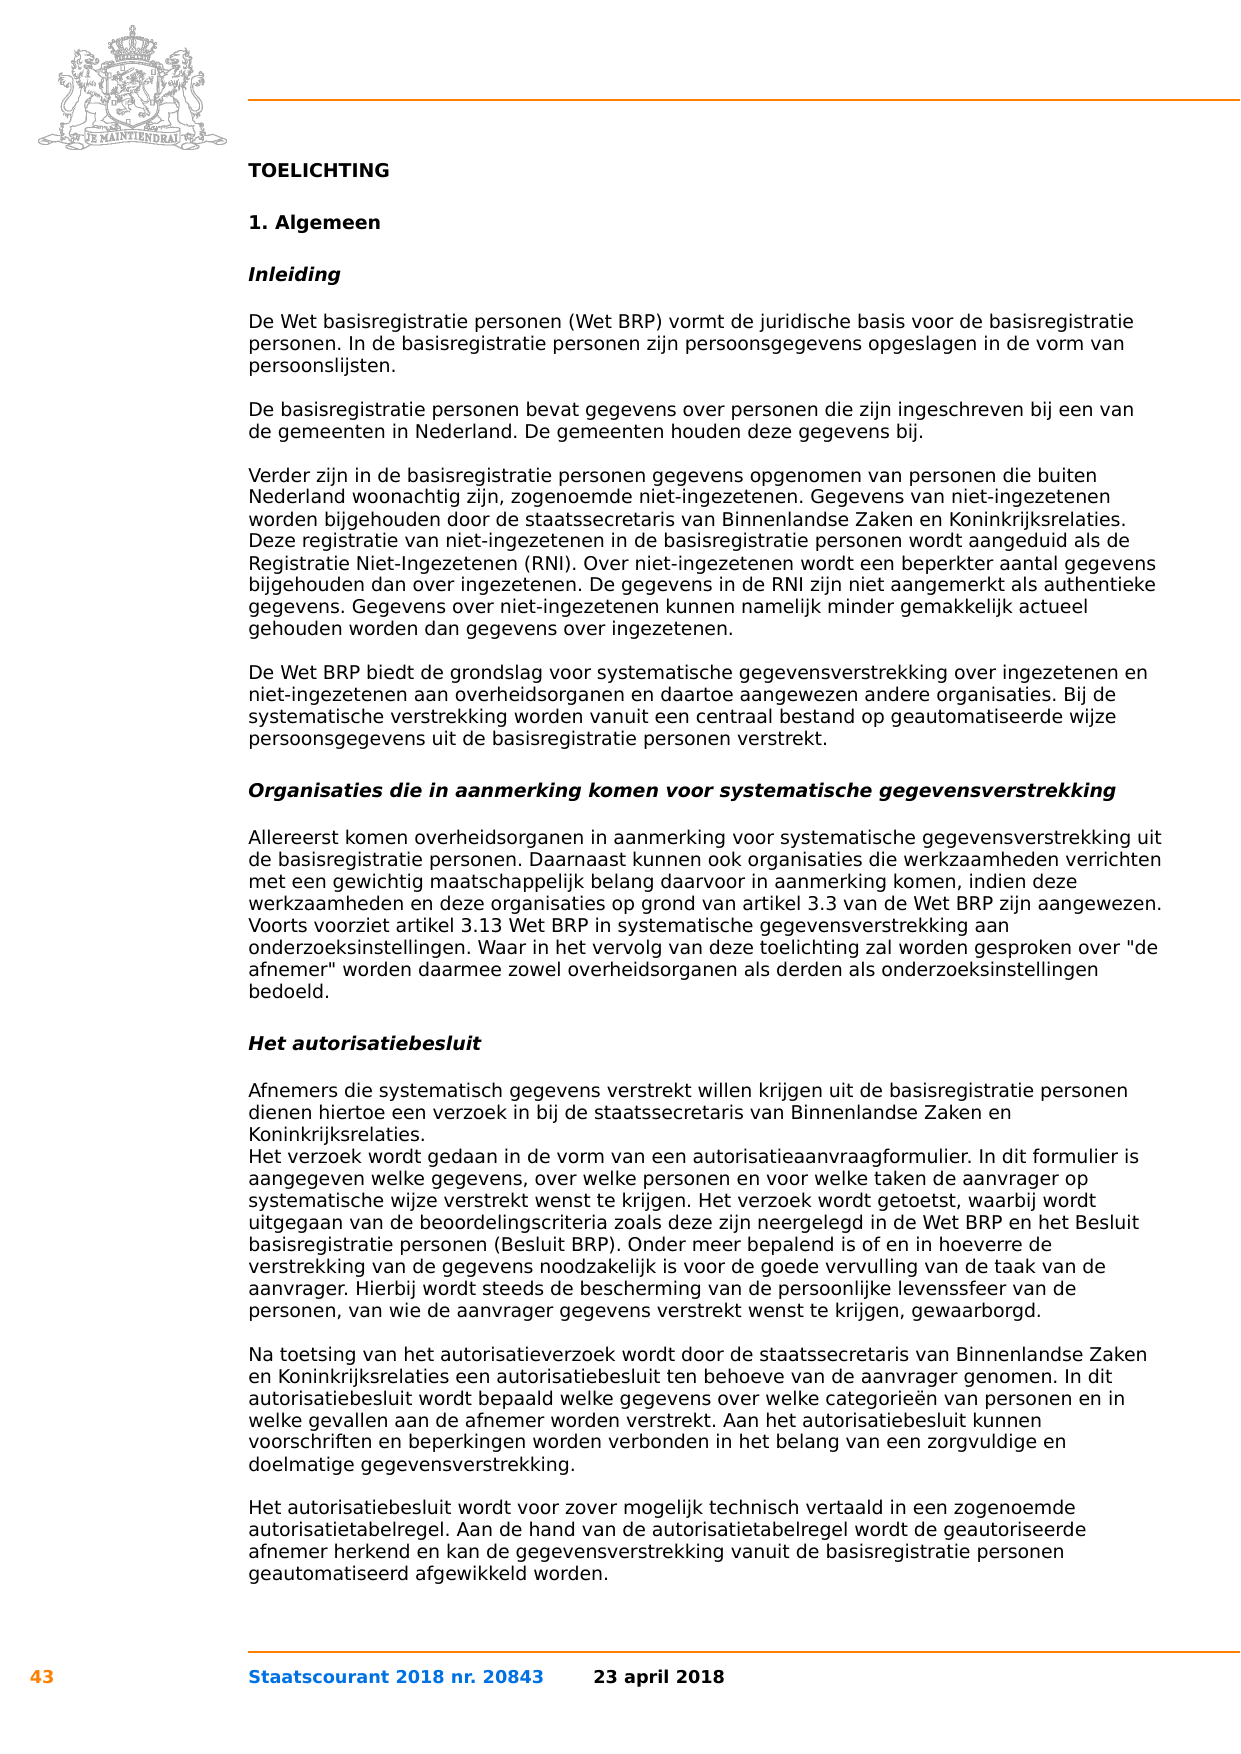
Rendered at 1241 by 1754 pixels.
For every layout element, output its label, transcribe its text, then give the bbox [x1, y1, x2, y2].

text Allereerst komen overheidsorganen in aanmerking voor systematische gegevensverstrekking uit de basisregistratie personen. Daarnaast kunnen ook organisaties die werkzaamheden verrichten met een gewichtig maatschappelijk belang daarvoor in aanmerking komen, indien deze werkzaamheden en deze organisaties op grond van artikel 3.3 van de Wet BRP zijn aangewezen. Voorts voorziet artikel 3.13 Wet BRP in systematische gegevensverstrekking aan onderzoeksinstellingen. Waar in het vervolg van deze toelichting zal worden gesproken over "de afnemer" worden daarmee zowel overheidsorganen als derden als onderzoeksinstellingen bedoeld. [248, 827, 1163, 1003]
subtitle Organisaties die in aanmerking komen voor systematische gegevensverstrekking [248, 780, 1163, 802]
subtitle Het autorisatiebesluit [248, 1033, 1163, 1055]
text Na toetsing van het autorisatieverzoek wordt door de staatssecretaris van Binnenlandse Zaken en Koninkrijksrelaties een autorisatiebesluit ten behoeve van de aanvrager genomen. In dit autorisatiebesluit wordt bepaald welke gegevens over welke categorieën van personen en in welke gevallen aan de afnemer worden verstrekt. Aan het autorisatiebesluit kunnen voorschriften en beperkingen worden verbonden in het belang van een zorgvuldige en doelmatige gegevensverstrekking. [248, 1343, 1163, 1475]
text De Wet BRP biedt de grondslag voor systematische gegevensverstrekking over ingezetenen en niet-ingezetenen aan overheidsorganen en daartoe aangewezen andere organisaties. Bij de systematische verstrekking worden vanuit een centraal bestand op geautomatiseerde wijze persoonsgegevens uit de basisregistratie personen verstrekt. [248, 662, 1163, 750]
text Het autorisatiebesluit wordt voor zover mogelijk technisch vertaald in een zogenoemde autorisatietabelregel. Aan de hand van de autorisatietabelregel wordt de geautoriseerde afnemer herkend en kan de gegevensverstrekking vanuit de basisregistratie personen geautomatiseerd afgewikkeld worden. [248, 1497, 1163, 1585]
picture [38, 25, 227, 150]
text Het verzoek wordt gedaan in de vorm van een autorisatieaanvraagformulier. In dit formulier is aangegeven welke gegevens, over welke personen en voor welke taken de aanvrager op systematische wijze verstrekt wenst te krijgen. Het verzoek wordt getoetst, waarbij wordt uitgegaan van de beoordelingscriteria zoals deze zijn neergelegd in de Wet BRP en het Besluit basisregistratie personen (Besluit BRP). Onder meer bepalend is of en in hoeverre de verstrekking van de gegevens noodzakelijk is voor de goede vervulling van de taak van de aanvrager. Hierbij wordt steeds de bescherming van de persoonlijke levenssfeer van de personen, van wie de aanvrager gegevens verstrekt wenst te krijgen, gewaarborgd. [248, 1146, 1163, 1322]
text De basisregistratie personen bevat gegevens over personen die zijn ingeschreven bij een van de gemeenten in Nederland. De gemeenten houden deze gegevens bij. [248, 399, 1163, 443]
text Verder zijn in de basisregistratie personen gegevens opgenomen van personen die buiten Nederland woonachtig zijn, zogenoemde niet-ingezetenen. Gegevens van niet-ingezetenen worden bijgehouden door de staatssecretaris van Binnenlandse Zaken en Koninkrijksrelaties. Deze registratie van niet-ingezetenen in de basisregistratie personen wordt aangeduid als de Registratie Niet-Ingezetenen (RNI). Over niet-ingezetenen wordt een beperkter aantal gegevens bijgehouden dan over ingezetenen. De gegevens in de RNI zijn niet aangemerkt als authentieke gegevens. Gegevens over niet-ingezetenen kunnen namelijk minder gemakkelijk actueel gehouden worden dan gegevens over ingezetenen. [248, 464, 1163, 640]
subtitle Inleiding [248, 264, 1163, 286]
subtitle TOELICHTING [248, 160, 1163, 182]
subtitle 1. Algemeen [248, 212, 1163, 234]
text De Wet basisregistratie personen (Wet BRP) vormt de juridische basis voor de basisregistratie personen. In de basisregistratie personen zijn persoonsgegevens opgeslagen in de vorm van persoonslijsten. [248, 311, 1163, 377]
text Afnemers die systematisch gegevens verstrekt willen krijgen uit de basisregistratie personen dienen hiertoe een verzoek in bij de staatssecretaris van Binnenlandse Zaken en Koninkrijksrelaties. [248, 1080, 1163, 1146]
